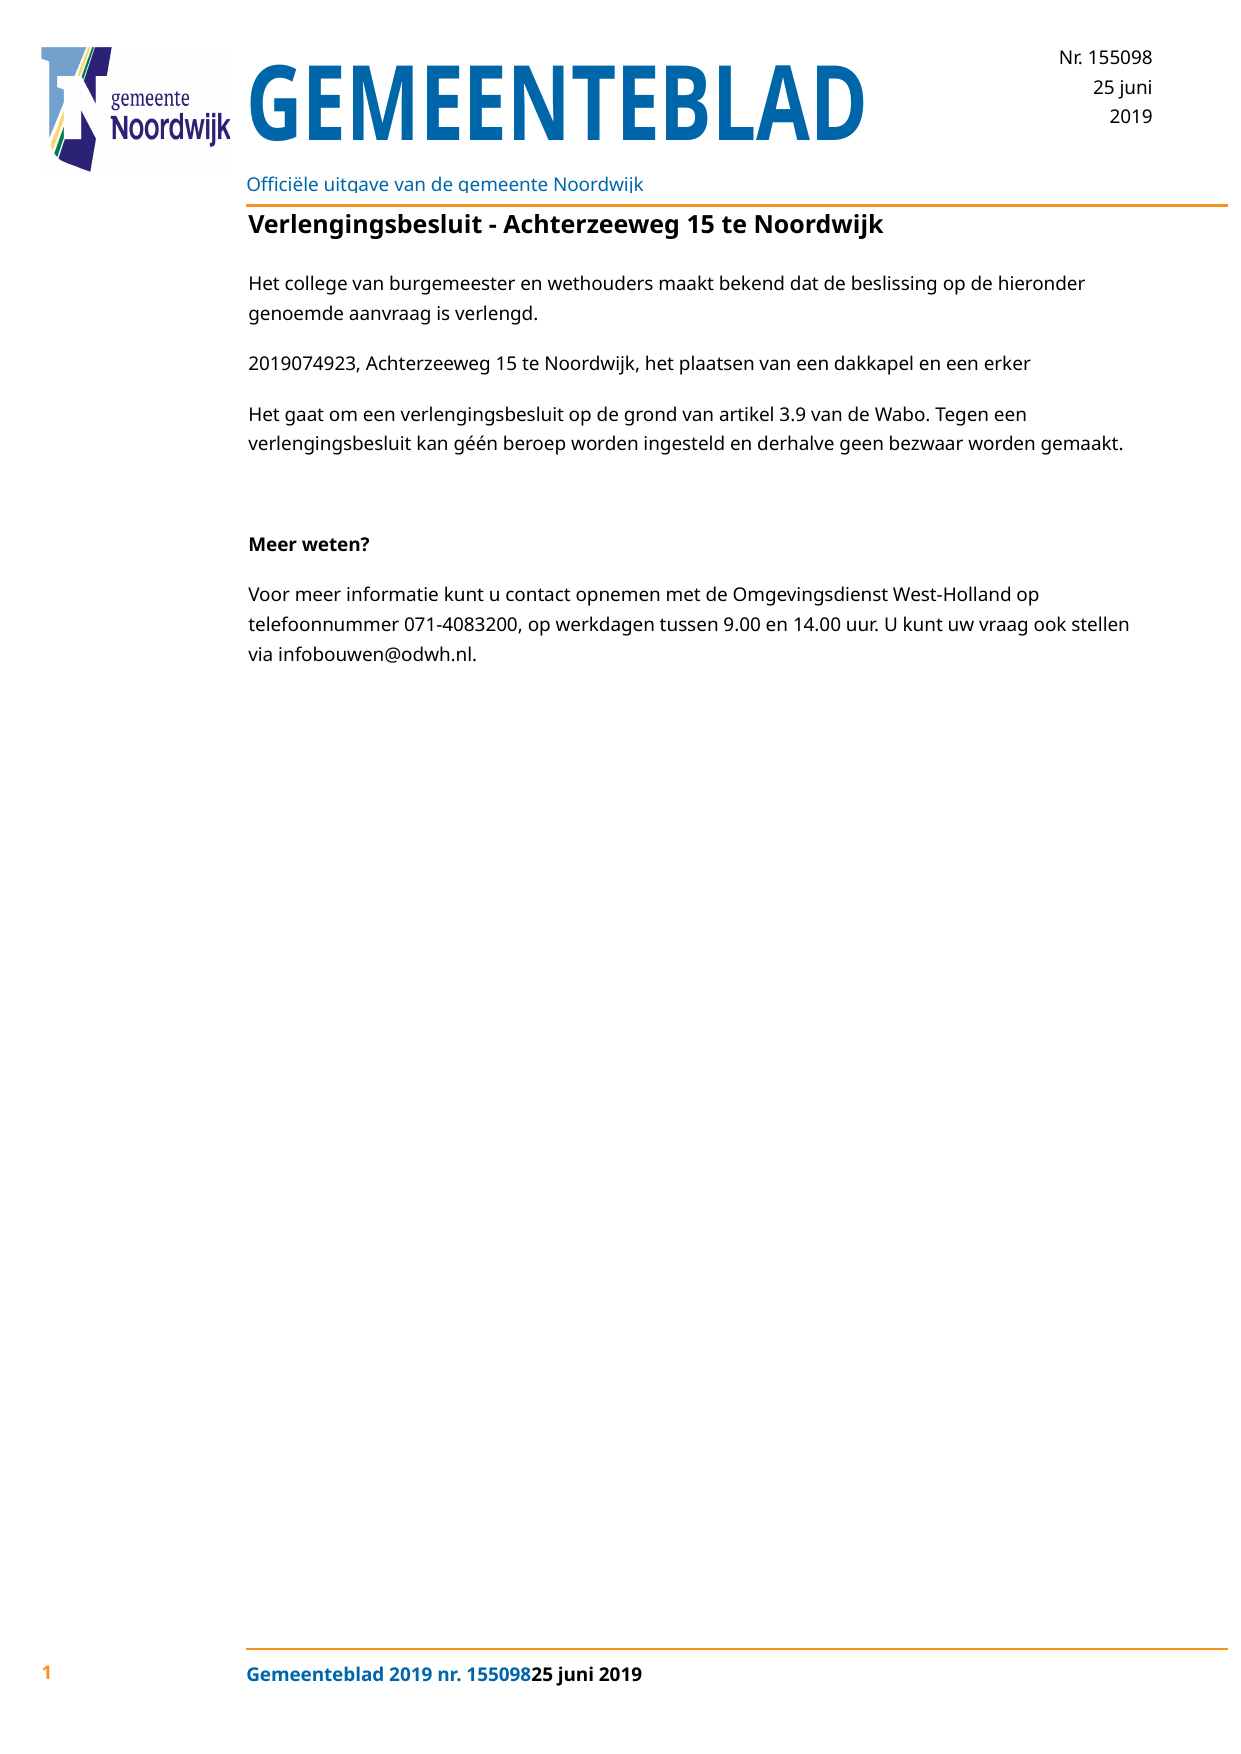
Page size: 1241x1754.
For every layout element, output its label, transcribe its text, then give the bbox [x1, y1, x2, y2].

text Meer weten? [248, 531, 1152, 557]
text Voor meer informatie kunt u contact opnemen met de Omgevingsdienst West-Holland op telefoonnummer 071-4083200, op werkdagen tussen 9.00 en 14.00 uur. U kunt uw vraag ook stellen via infobouwen@odwh.nl. [248, 582, 1152, 666]
text Het college van burgemeester en wethouders maakt bekend dat de beslissing op de hieronder genoemde aanvraag is verlengd. [248, 270, 1152, 326]
text Het gaat om een verlengingsbesluit op de grond van artikel 3.9 van de Wabo. Tegen een verlengingsbesluit kan géén beroep worden ingesteld en derhalve geen bezwaar worden gemaakt. [248, 401, 1152, 456]
picture [41, 47, 231, 172]
text 2019074923, Achterzeeweg 15 te Noordwijk, het plaatsen van een dakkapel en een erker [248, 350, 1152, 376]
text Verlengingsbesluit - Achterzeeweg 15 te Noordwijk [248, 207, 1152, 241]
